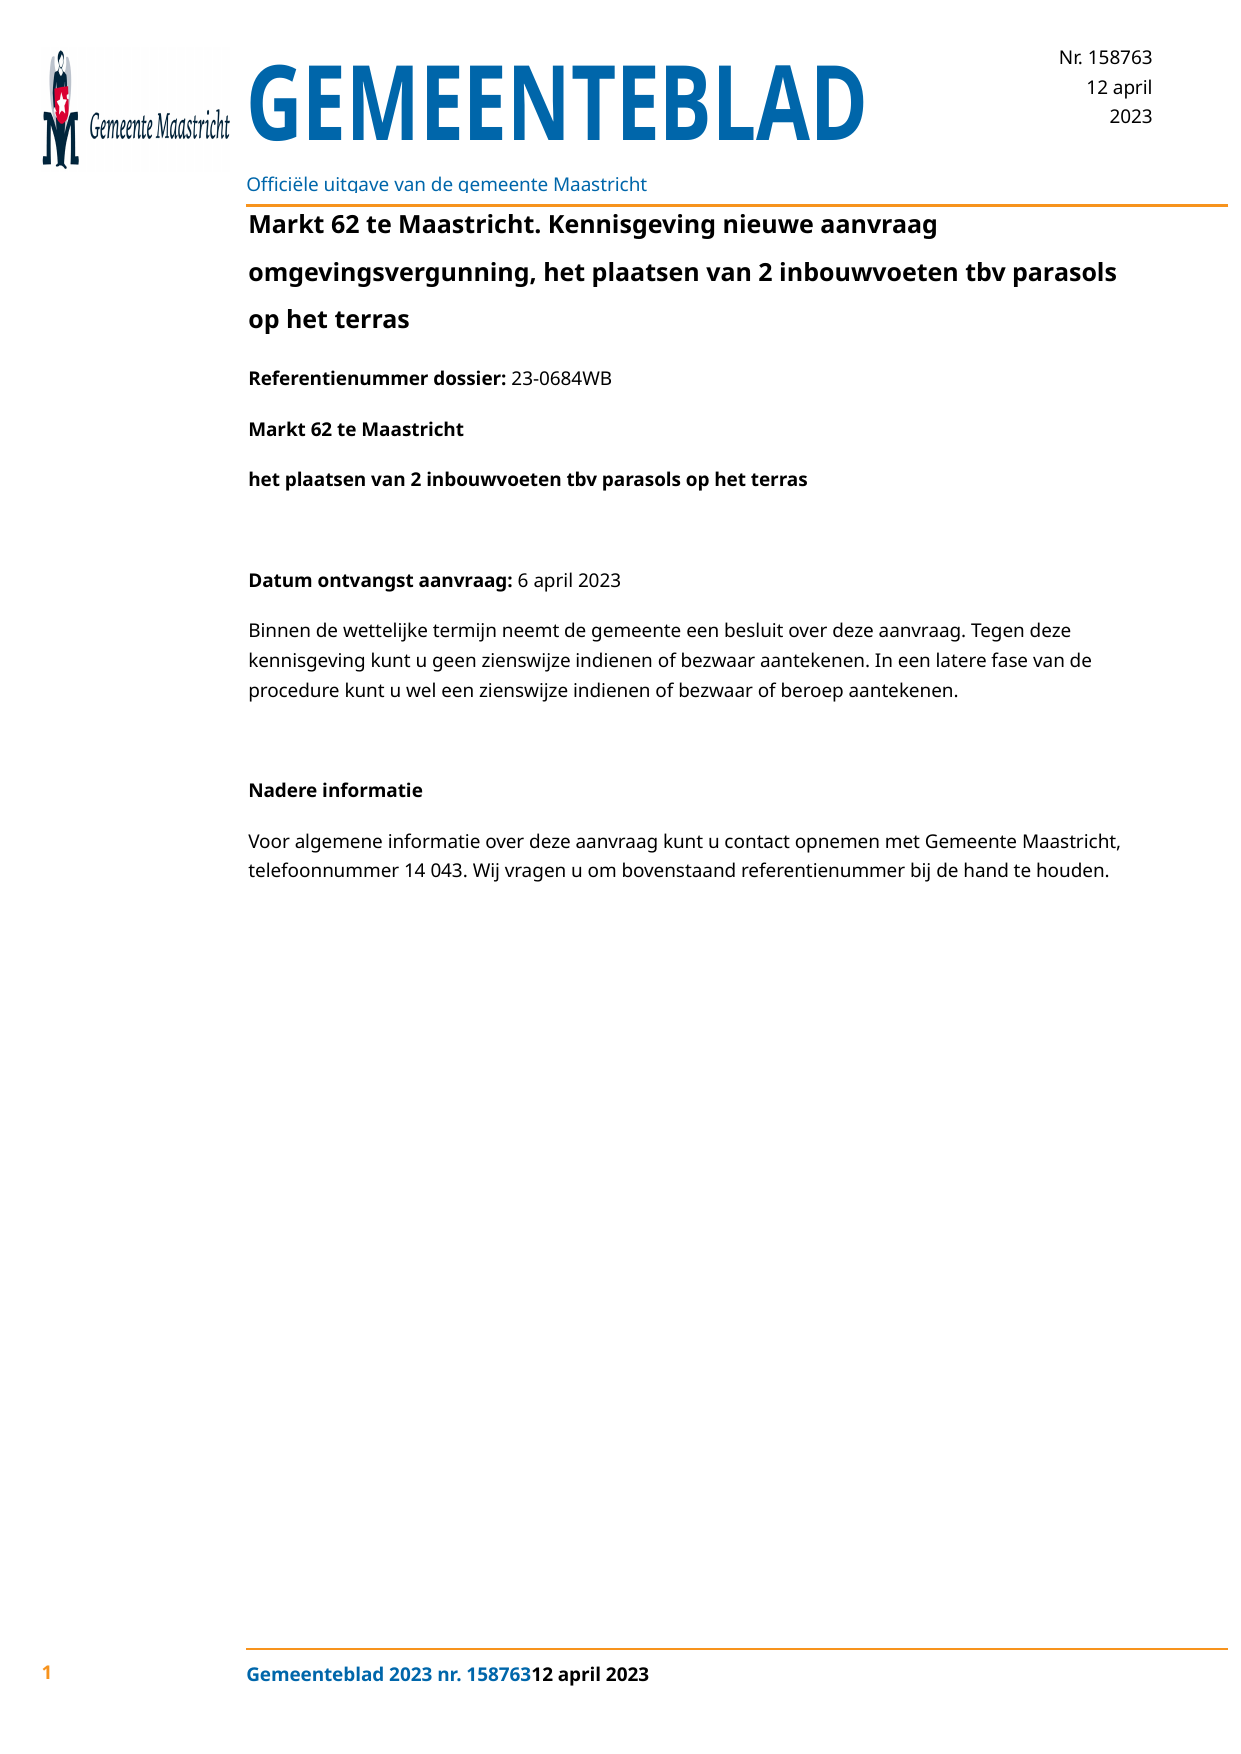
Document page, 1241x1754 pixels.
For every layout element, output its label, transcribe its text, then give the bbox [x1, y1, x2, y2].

text Datum ontvangst aanvraag: 6 april 2023 [248, 567, 1152, 593]
text Voor algemene informatie over deze aanvraag kunt u contact opnemen met Gemeente Maastricht, telefoonnummer 14 043. Wij vragen u om bovenstaand referentienummer bij de hand te houden. [248, 828, 1152, 883]
text Markt 62 te Maastricht [248, 416, 1152, 442]
text het plaatsen van 2 inbouwvoeten tbv parasols op het terras [248, 466, 1152, 492]
picture [41, 47, 231, 172]
text Nadere informatie [248, 778, 1152, 803]
text Markt 62 te Maastricht. Kennisgeving nieuwe aanvraag omgevingsvergunning, het plaatsen van 2 inbouwvoeten tbv parasols op het terras [248, 207, 1152, 336]
text Binnen de wettelijke termijn neemt de gemeente een besluit over deze aanvraag. Tegen deze kennisgeving kunt u geen zienswijze indienen of bezwaar aantekenen. In een latere fase van de procedure kunt u wel een zienswijze indienen of bezwaar of beroep aantekenen. [248, 618, 1152, 702]
text Referentienummer dossier: 23-0684WB [248, 366, 1152, 391]
